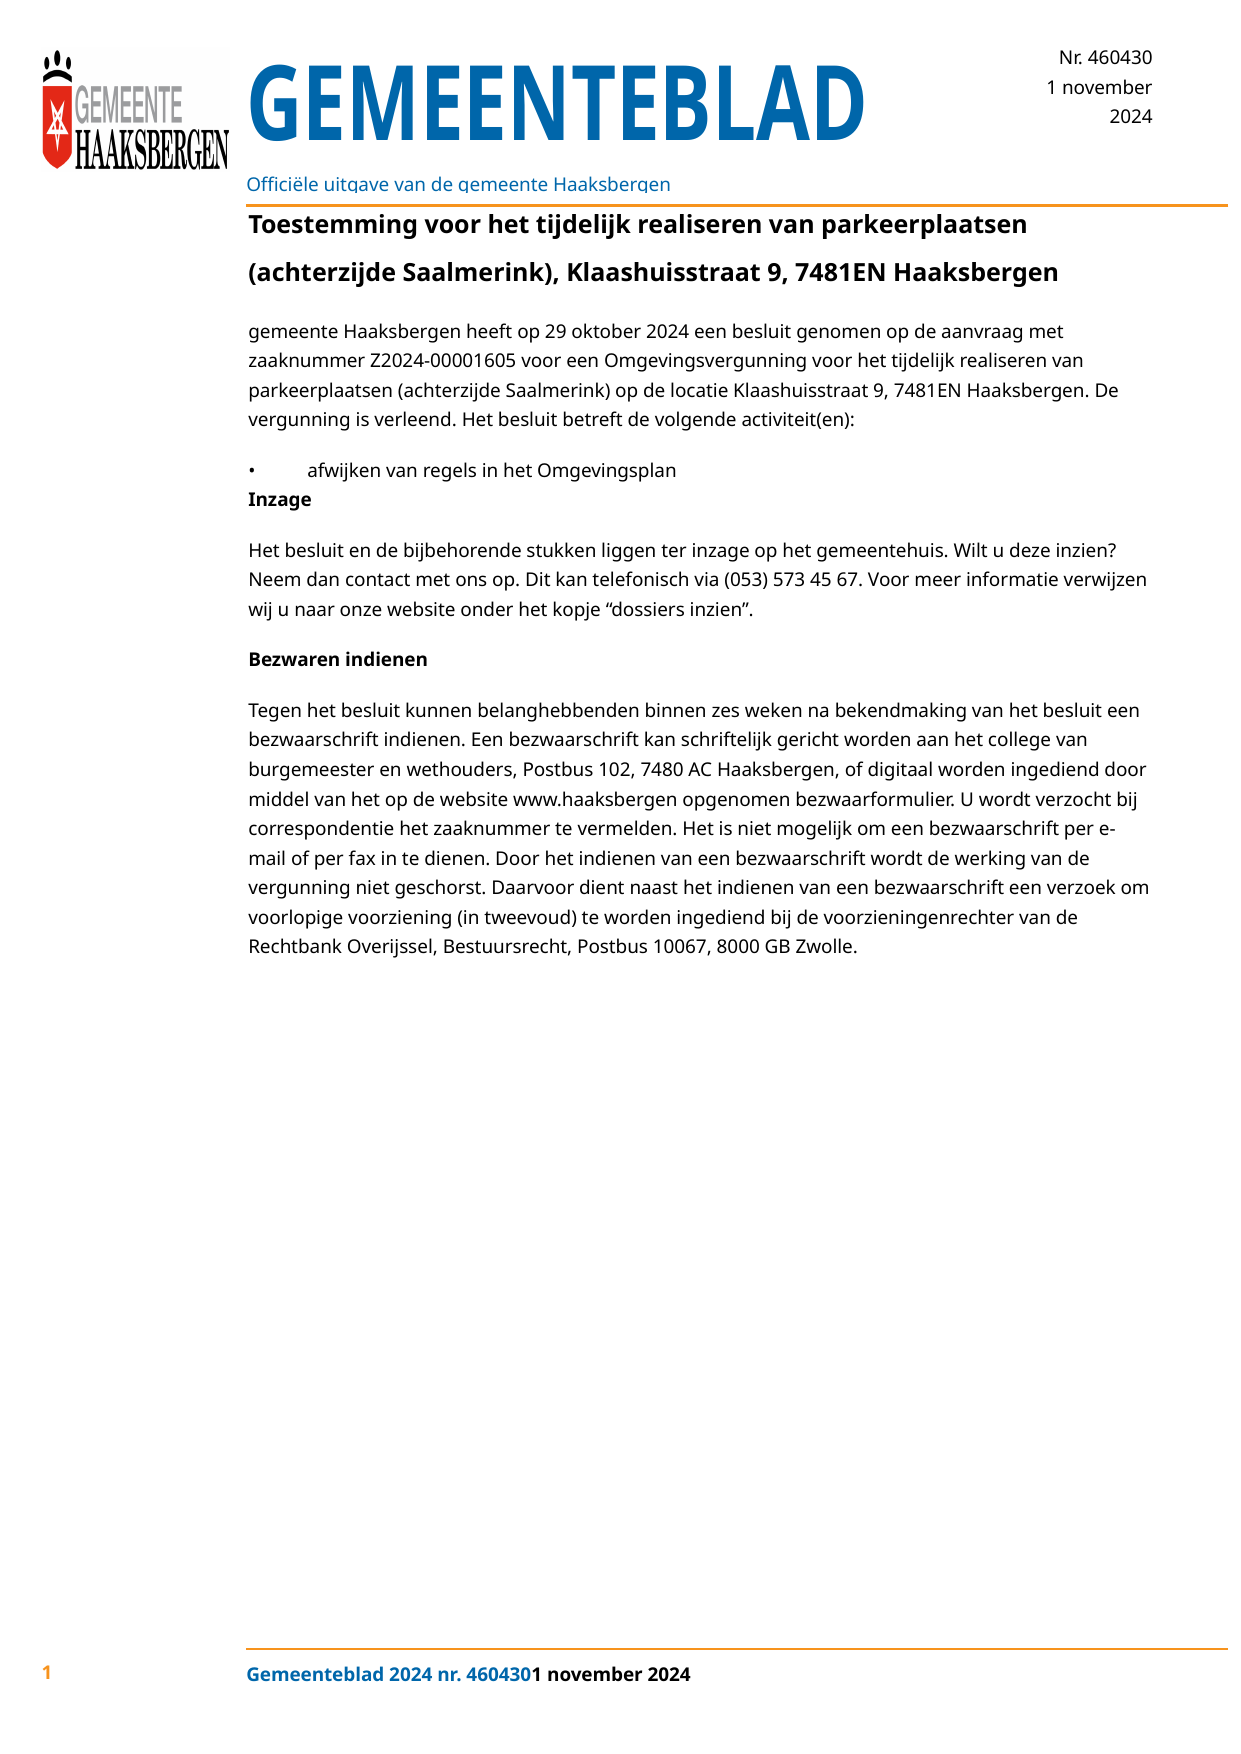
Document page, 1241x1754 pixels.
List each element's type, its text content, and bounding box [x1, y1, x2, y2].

picture [41, 47, 231, 172]
text Het besluit en de bijbehorende stukken liggen ter inzage op het gemeentehuis. Wilt u deze inzien? Neem dan contact met ons op. Dit kan telefonisch via (053) 573 45 67. Voor meer informatie verwijzen wij u naar onze website onder het kopje “dossiers inzien”. [248, 537, 1152, 622]
text Tegen het besluit kunnen belanghebbenden binnen zes weken na bekendmaking van het besluit een bezwaarschrift indienen. Een bezwaarschrift kan schriftelijk gericht worden aan het college van burgemeester en wethouders, Postbus 102, 7480 AC Haaksbergen, of digitaal worden ingediend door middel van het op de website www.haaksbergen opgenomen bezwaarformulier. U wordt verzocht bij correspondentie het zaaknummer te vermelden. Het is niet mogelijk om een bezwaarschrift per e-mail of per fax in te dienen. Door het indienen van een bezwaarschrift wordt de werking van de vergunning niet geschorst. Daarvoor dient naast het indienen van een bezwaarschrift een verzoek om voorlopige voorziening (in tweevoud) te worden ingediend bij de voorzieningenrechter van de Rechtbank Overijssel, Bestuursrecht, Postbus 10067, 8000 GB Zwolle. [248, 697, 1152, 959]
list afwijken van regels in het Omgevingsplan [248, 457, 1152, 483]
text Toestemming voor het tijdelijk realiseren van parkeerplaatsen (achterzijde Saalmerink), Klaashuisstraat 9, 7481EN Haaksbergen [248, 207, 1152, 288]
text Bezwaren indienen [248, 647, 1152, 672]
text gemeente Haaksbergen heeft op 29 oktober 2024 een besluit genomen op de aanvraag met zaaknummer Z2024-00001605 voor een Omgevingsvergunning voor het tijdelijk realiseren van parkeerplaatsen (achterzijde Saalmerink) op de locatie Klaashuisstraat 9, 7481EN Haaksbergen. De vergunning is verleend. Het besluit betreft de volgende activiteit(en): [248, 318, 1152, 432]
text Inzage [248, 487, 1152, 512]
